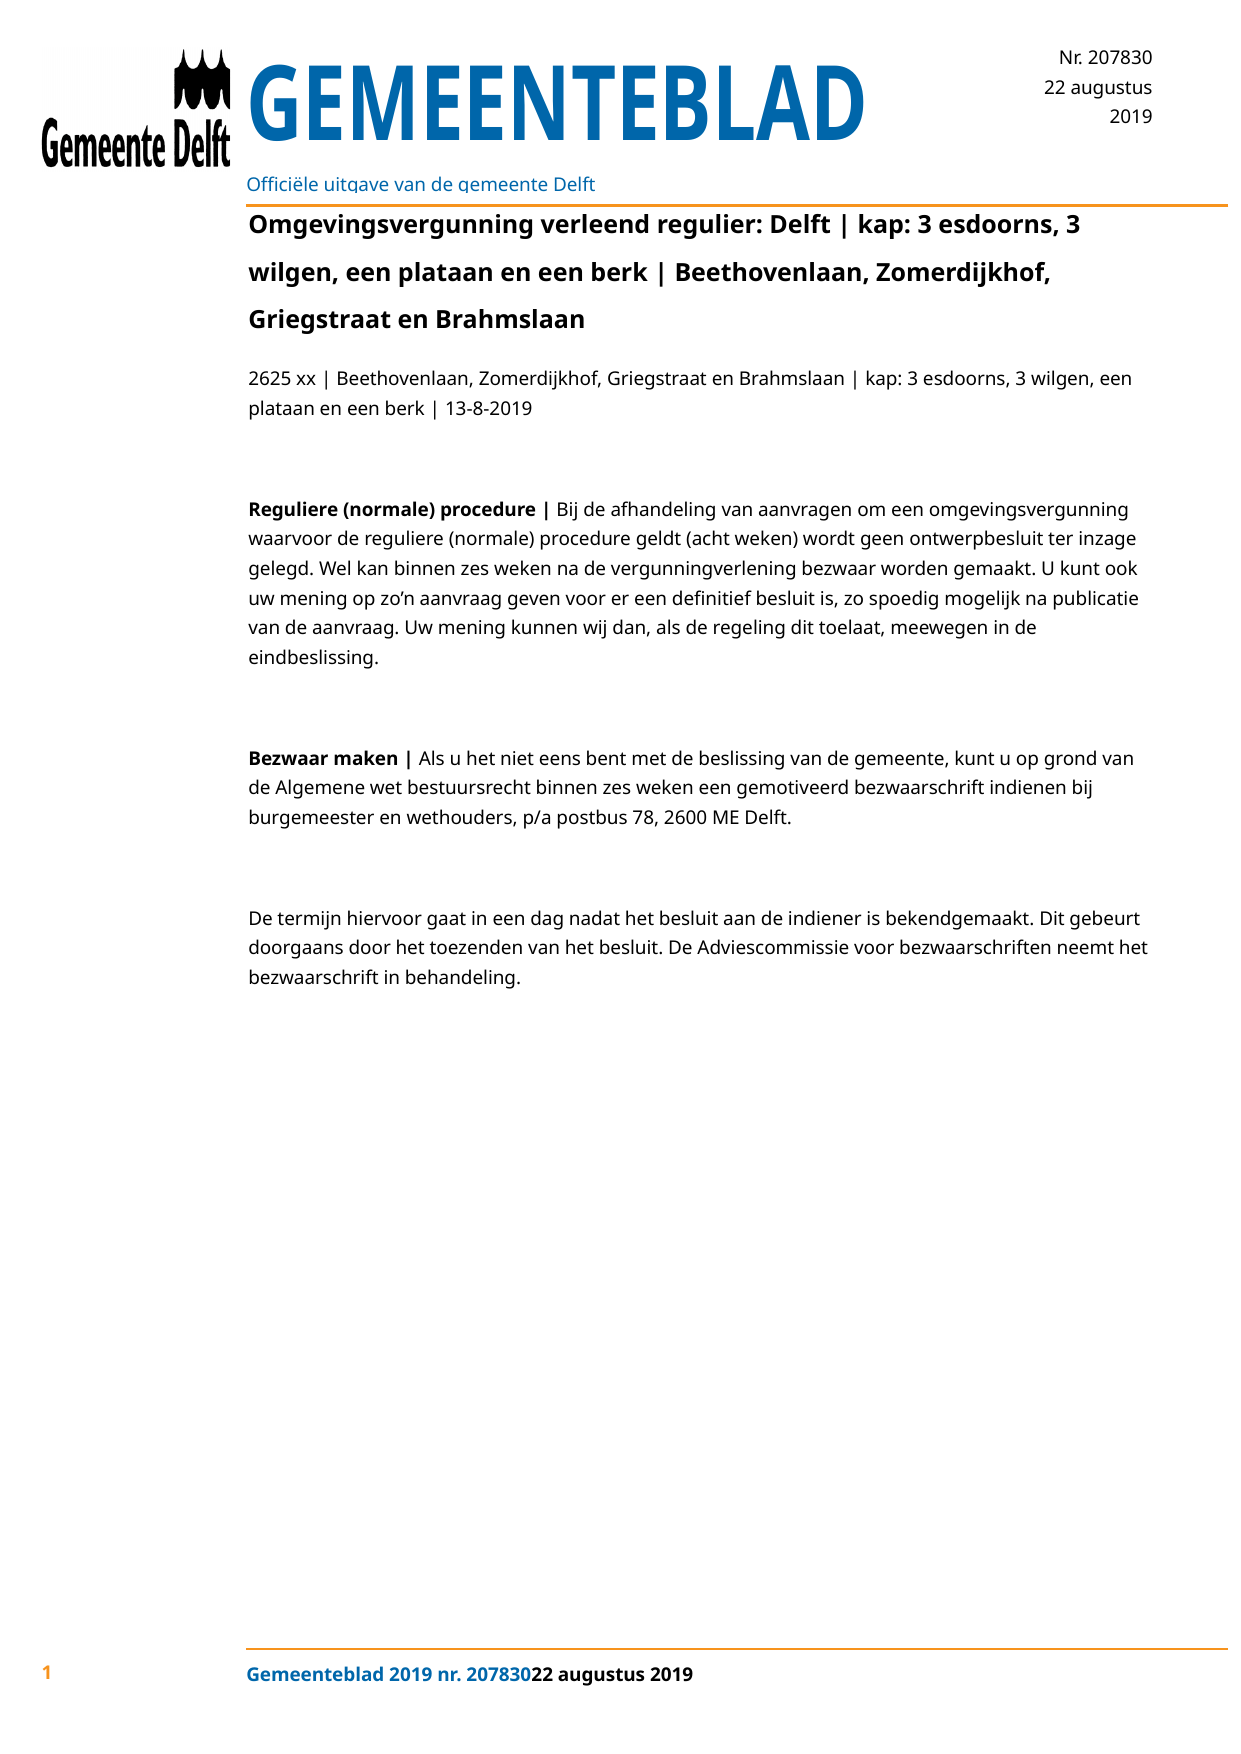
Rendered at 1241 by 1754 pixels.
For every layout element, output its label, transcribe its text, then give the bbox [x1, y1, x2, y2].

picture [41, 47, 231, 172]
text Omgevingsvergunning verleend regulier: Delft | kap: 3 esdoorns, 3 wilgen, een plataan en een berk | Beethovenlaan, Zomerdijkhof, Griegstraat en Brahmslaan [248, 207, 1152, 336]
text Bezwaar maken | Als u het niet eens bent met de beslissing van de gemeente, kunt u op grond van de Algemene wet bestuursrecht binnen zes weken een gemotiveerd bezwaarschrift indienen bij burgemeester en wethouders, p/a postbus 78, 2600 ME Delft. [248, 745, 1152, 829]
text De termijn hiervoor gaat in een dag nadat het besluit aan de indiener is bekendgemaakt. Dit gebeurt doorgaans door het toezenden van het besluit. De Adviescommissie voor bezwaarschriften neemt het bezwaarschrift in behandeling. [248, 905, 1152, 989]
text Reguliere (normale) procedure | Bij de afhandeling van aanvragen om een omgevingsvergunning waarvoor de reguliere (normale) procedure geldt (acht weken) wordt geen ontwerpbesluit ter inzage gelegd. Wel kan binnen zes weken na de vergunningverlening bezwaar worden gemaakt. U kunt ook uw mening op zo’n aanvraag geven voor er een definitief besluit is, zo spoedig mogelijk na publicatie van de aanvraag. Uw mening kunnen wij dan, als de regeling dit toelaat, meewegen in de eindbeslissing. [248, 496, 1152, 669]
text 2625 xx | Beethovenlaan, Zomerdijkhof, Griegstraat en Brahmslaan | kap: 3 esdoorns, 3 wilgen, een plataan en een berk | 13-8-2019 [248, 366, 1152, 421]
